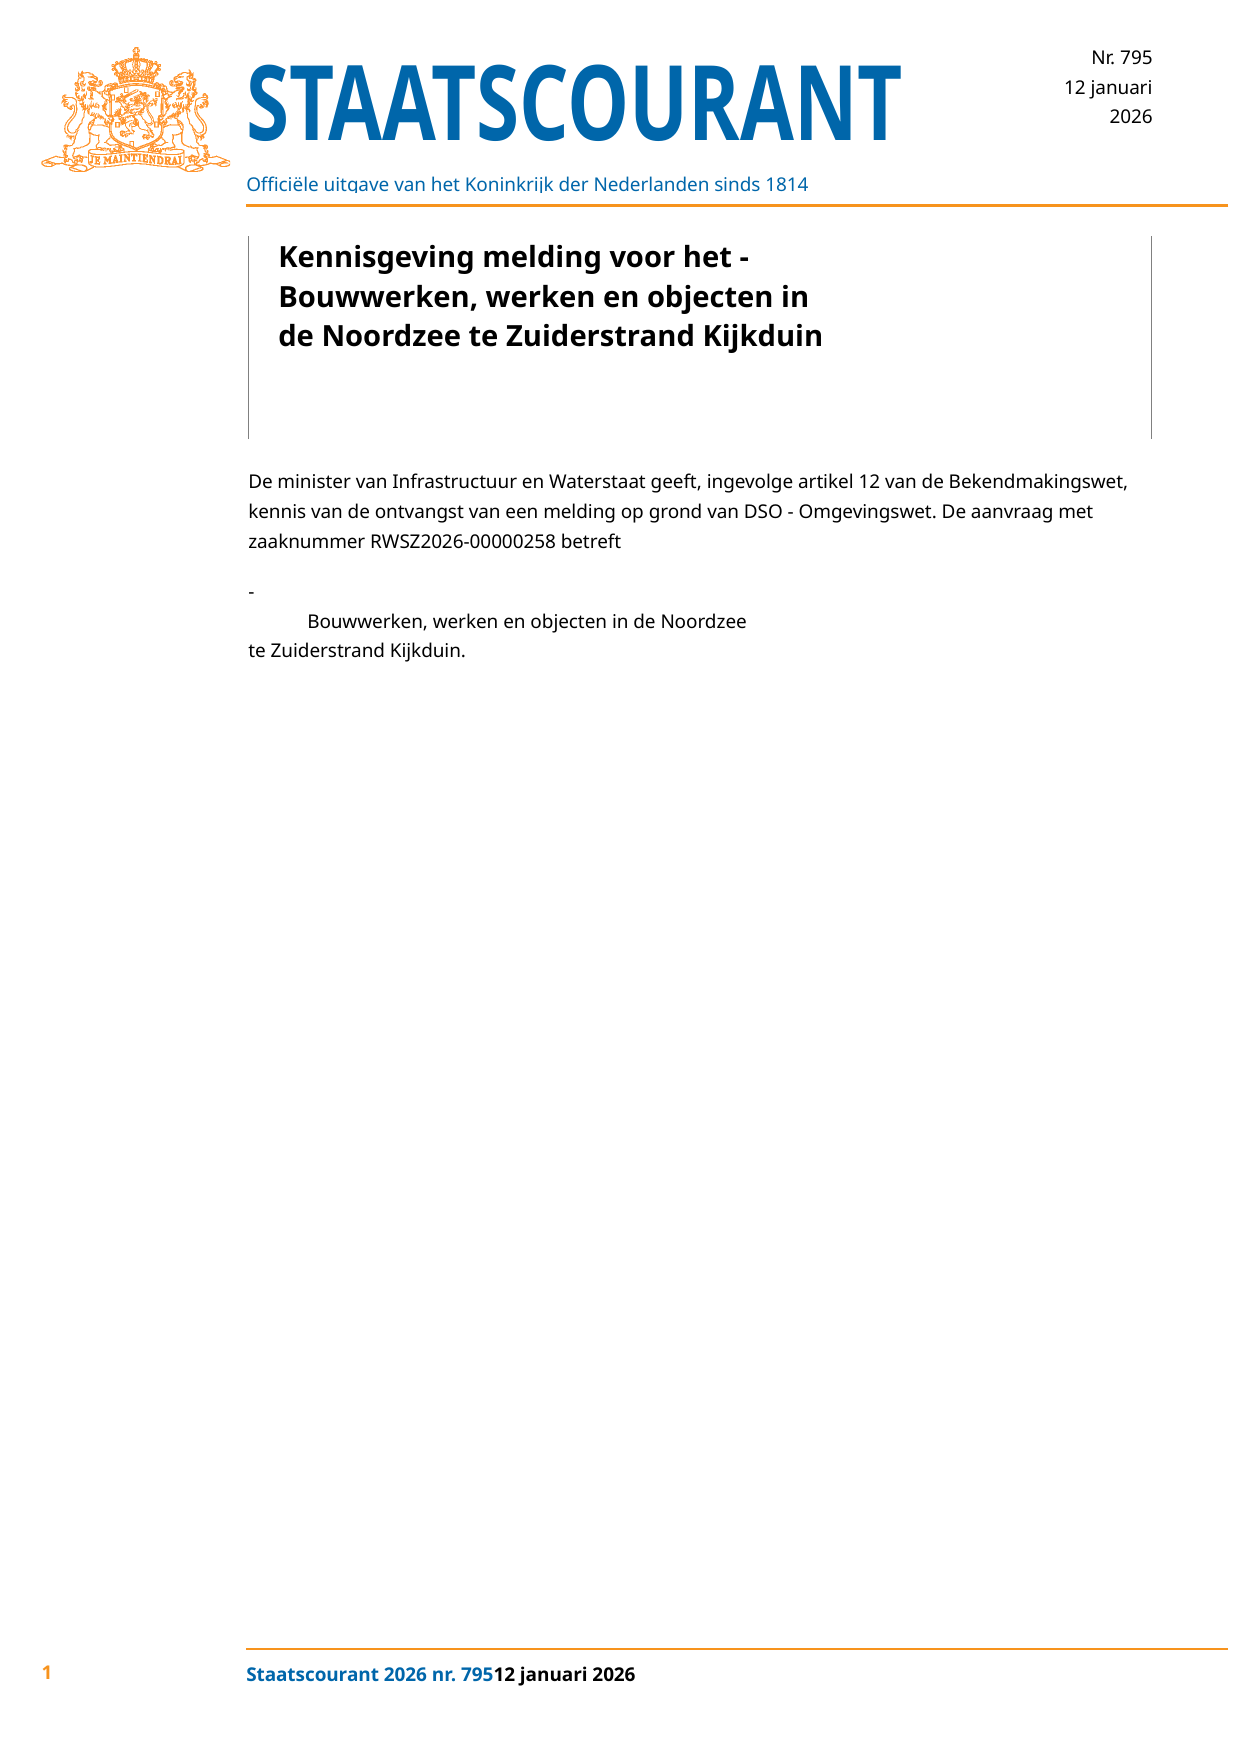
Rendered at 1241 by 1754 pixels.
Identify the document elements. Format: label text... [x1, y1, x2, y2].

text te Zuiderstrand Kijkduin. [248, 637, 1152, 663]
table_header [850, 236, 912, 413]
table_header [850, 414, 1151, 439]
picture [41, 47, 231, 172]
picture [912, 236, 1090, 414]
list Bouwwerken, werken en objecten in de Noordzee [248, 608, 1152, 633]
table_header Kennisgeving melding voor het -Bouwwerken, werken en objecten in de Noordzee te Zuiderstrand Kijkduin [249, 236, 850, 439]
text De minister van Infrastructuur en Waterstaat geeft, ingevolge artikel 12 van de Bekendmakingswet, kennis van de ontvangst van een melding op grond van DSO - Omgevingswet. De aanvraag met zaaknummer RWSZ2026-00000258 betreft [248, 469, 1152, 553]
table_header [1090, 236, 1151, 413]
